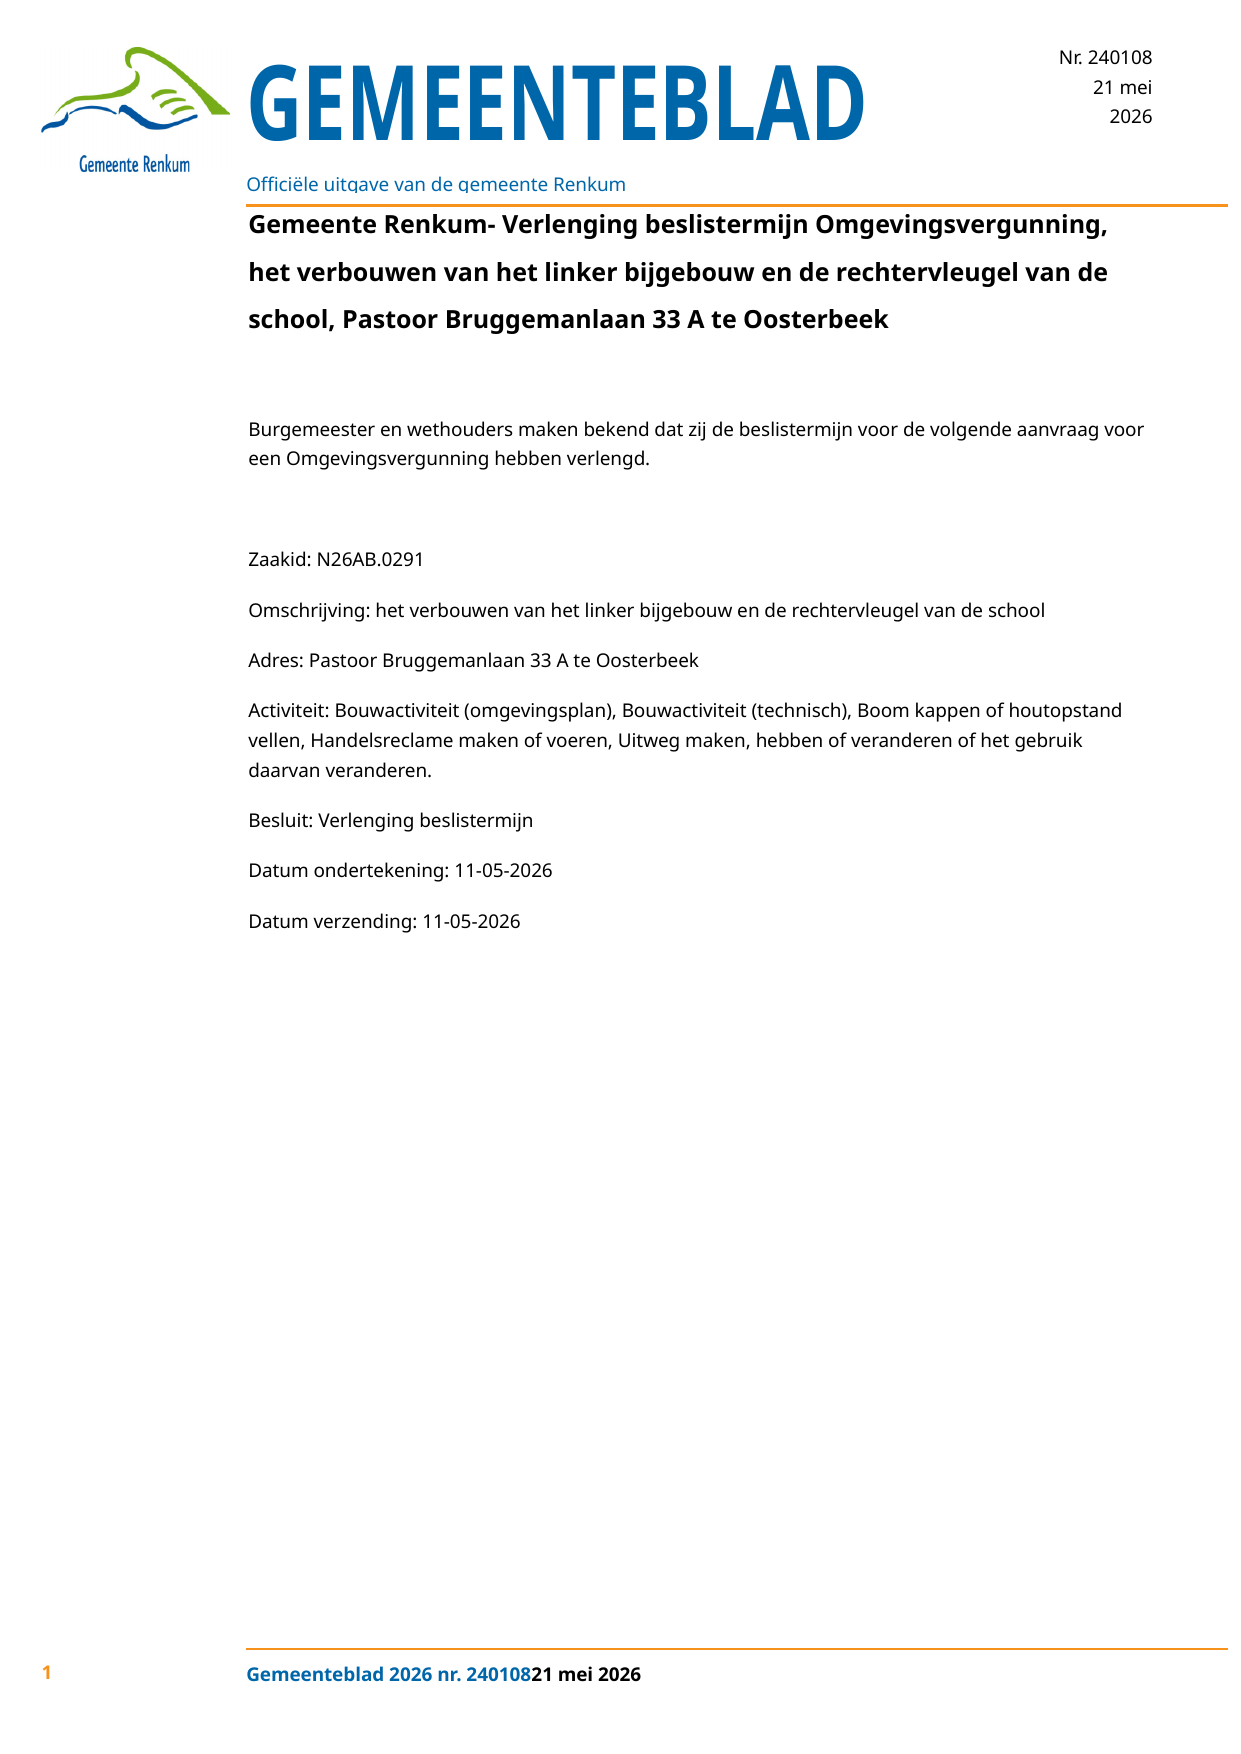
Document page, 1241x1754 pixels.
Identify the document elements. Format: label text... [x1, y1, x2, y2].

text Gemeente Renkum- Verlenging beslistermijn Omgevingsvergunning, het verbouwen van het linker bijgebouw en de rechtervleugel van de school, Pastoor Bruggemanlaan 33 A te Oosterbeek [248, 207, 1152, 336]
text Burgemeester en wethouders maken bekend dat zij de beslistermijn voor de volgende aanvraag voor een Omgevingsvergunning hebben verlengd. [248, 416, 1152, 471]
text Datum verzending: 11-05-2026 [248, 908, 1152, 934]
text Adres: Pastoor Bruggemanlaan 33 A te Oosterbeek [248, 647, 1152, 673]
text Besluit: Verlenging beslistermijn [248, 807, 1152, 833]
text Datum ondertekening: 11-05-2026 [248, 858, 1152, 883]
text Omschrijving: het verbouwen van het linker bijgebouw en de rechtervleugel van de school [248, 597, 1152, 622]
text Zaakid: N26AB.0291 [248, 546, 1152, 572]
text Activiteit: Bouwactiviteit (omgevingsplan), Bouwactiviteit (technisch), Boom kappen of houtopstand vellen, Handelsreclame maken of voeren, Uitweg maken, hebben of veranderen of het gebruik daarvan veranderen. [248, 698, 1152, 782]
picture [41, 47, 231, 172]
